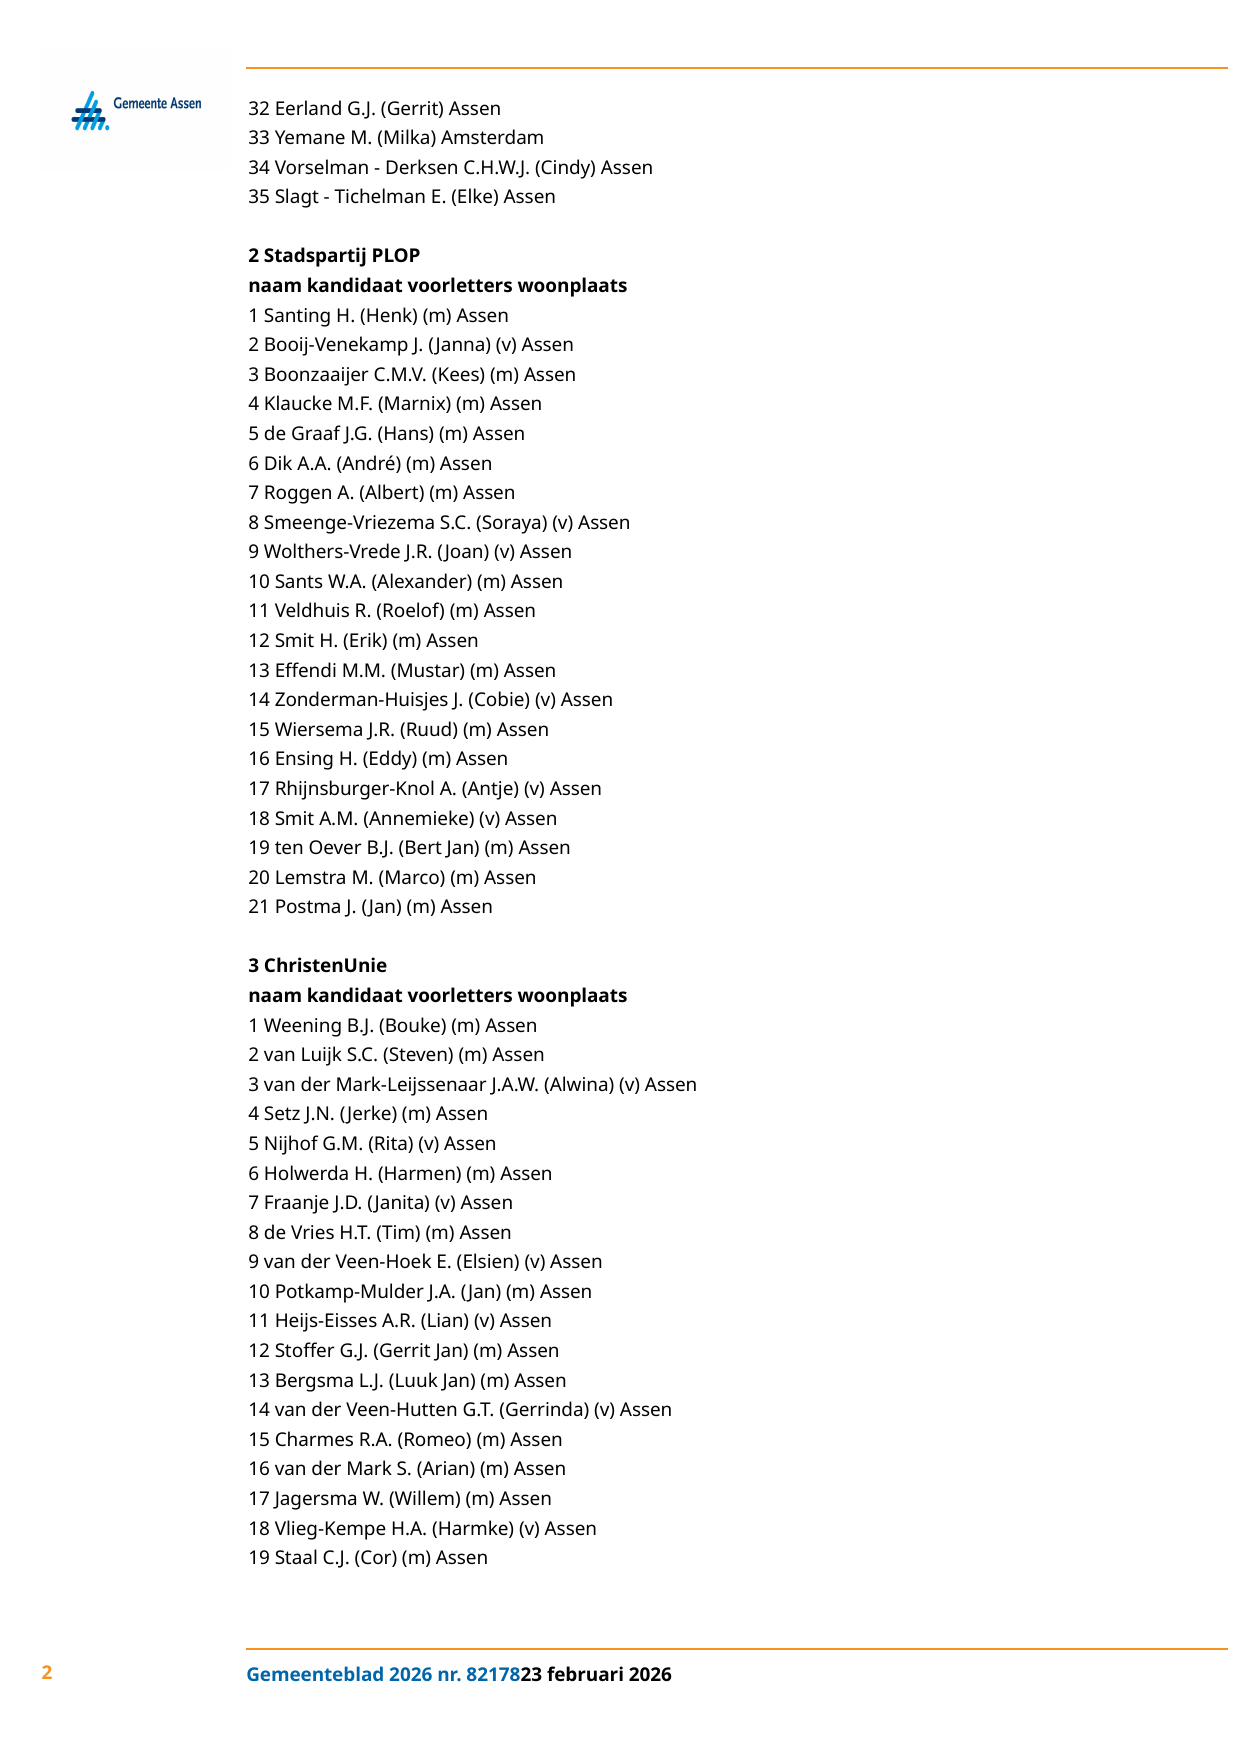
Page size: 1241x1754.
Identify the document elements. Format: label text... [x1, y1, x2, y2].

text 16 Ensing H. (Eddy) (m) Assen [248, 746, 1152, 771]
text 11 Heijs-Eisses A.R. (Lian) (v) Assen [248, 1308, 1152, 1333]
text 4 Klaucke M.F. (Marnix) (m) Assen [248, 391, 1152, 416]
text 17 Rhijnsburger-Knol A. (Antje) (v) Assen [248, 775, 1152, 801]
text 4 Setz J.N. (Jerke) (m) Assen [248, 1101, 1152, 1126]
text 7 Fraanje J.D. (Janita) (v) Assen [248, 1189, 1152, 1215]
text 6 Dik A.A. (André) (m) Assen [248, 450, 1152, 476]
text 15 Wiersema J.R. (Ruud) (m) Assen [248, 716, 1152, 742]
text 21 Postma J. (Jan) (m) Assen [248, 893, 1152, 919]
text 17 Jagersma W. (Willem) (m) Assen [248, 1485, 1152, 1511]
text 13 Effendi M.M. (Mustar) (m) Assen [248, 657, 1152, 683]
text 18 Vlieg-Kempe H.A. (Harmke) (v) Assen [248, 1515, 1152, 1541]
text 35 Slagt - Tichelman E. (Elke) Assen [248, 183, 1152, 209]
text 33 Yemane M. (Milka) Amsterdam [248, 124, 1152, 150]
text 2 van Luijk S.C. (Steven) (m) Assen [248, 1041, 1152, 1067]
text 19 ten Oever B.J. (Bert Jan) (m) Assen [248, 834, 1152, 860]
text 9 van der Veen-Hoek E. (Elsien) (v) Assen [248, 1248, 1152, 1274]
text 6 Holwerda H. (Harmen) (m) Assen [248, 1160, 1152, 1186]
text 10 Potkamp-Mulder J.A. (Jan) (m) Assen [248, 1278, 1152, 1304]
text 8 de Vries H.T. (Tim) (m) Assen [248, 1219, 1152, 1245]
text 10 Sants W.A. (Alexander) (m) Assen [248, 568, 1152, 594]
text 1 Santing H. (Henk) (m) Assen [248, 302, 1152, 328]
text 1 Weening B.J. (Bouke) (m) Assen [248, 1012, 1152, 1038]
text 15 Charmes R.A. (Romeo) (m) Assen [248, 1426, 1152, 1452]
text naam kandidaat voorletters woonplaats [248, 272, 1152, 298]
text 12 Smit H. (Erik) (m) Assen [248, 627, 1152, 653]
text 16 van der Mark S. (Arian) (m) Assen [248, 1456, 1152, 1481]
text 3 van der Mark-Leijssenaar J.A.W. (Alwina) (v) Assen [248, 1071, 1152, 1097]
text 11 Veldhuis R. (Roelof) (m) Assen [248, 598, 1152, 623]
text 13 Bergsma L.J. (Luuk Jan) (m) Assen [248, 1367, 1152, 1393]
text 3 Boonzaaijer C.M.V. (Kees) (m) Assen [248, 361, 1152, 387]
text 3 ChristenUnie [248, 953, 1152, 978]
text 5 Nijhof G.M. (Rita) (v) Assen [248, 1130, 1152, 1156]
text 14 Zonderman-Huisjes J. (Cobie) (v) Assen [248, 686, 1152, 712]
text 19 Staal C.J. (Cor) (m) Assen [248, 1544, 1152, 1570]
text 34 Vorselman - Derksen C.H.W.J. (Cindy) Assen [248, 154, 1152, 180]
text 18 Smit A.M. (Annemieke) (v) Assen [248, 805, 1152, 831]
text naam kandidaat voorletters woonplaats [248, 982, 1152, 1008]
text 7 Roggen A. (Albert) (m) Assen [248, 479, 1152, 505]
text 9 Wolthers-Vrede J.R. (Joan) (v) Assen [248, 538, 1152, 564]
text 2 Booij-Venekamp J. (Janna) (v) Assen [248, 331, 1152, 357]
picture [41, 47, 231, 172]
text 8 Smeenge-Vriezema S.C. (Soraya) (v) Assen [248, 509, 1152, 535]
text 14 van der Veen-Hutten G.T. (Gerrinda) (v) Assen [248, 1396, 1152, 1422]
text 5 de Graaf J.G. (Hans) (m) Assen [248, 420, 1152, 446]
text 20 Lemstra M. (Marco) (m) Assen [248, 864, 1152, 890]
text 2 Stadspartij PLOP [248, 243, 1152, 268]
text 12 Stoffer G.J. (Gerrit Jan) (m) Assen [248, 1337, 1152, 1363]
text 32 Eerland G.J. (Gerrit) Assen [248, 95, 1152, 121]
